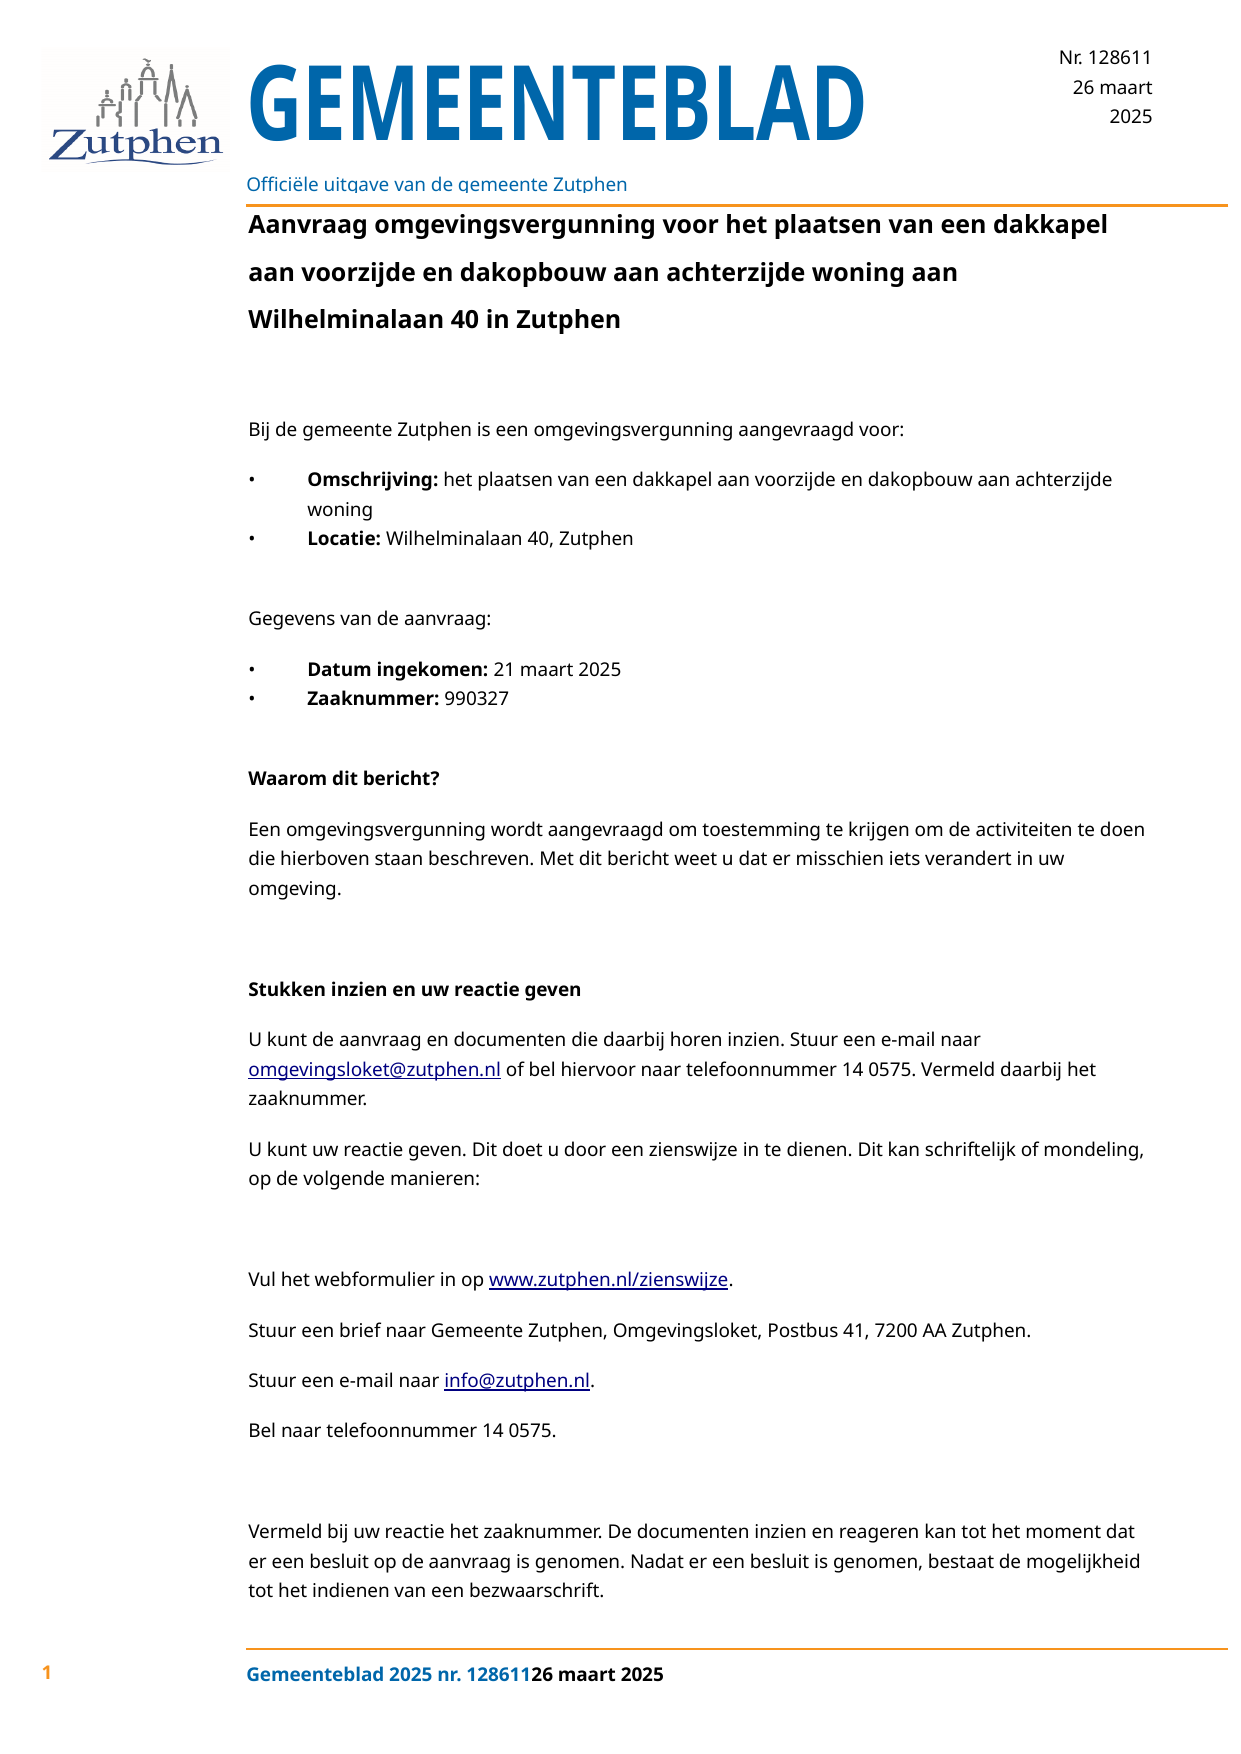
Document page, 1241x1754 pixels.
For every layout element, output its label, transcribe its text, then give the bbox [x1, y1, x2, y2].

text U kunt de aanvraag en documenten die daarbij horen inzien. Stuur een e-mail naar omgevingsloket@zutphen.nl of bel hiervoor naar telefoonnummer 14 0575. Vermeld daarbij het zaaknummer. [248, 1026, 1152, 1111]
text Aanvraag omgevingsvergunning voor het plaatsen van een dakkapel aan voorzijde en dakopbouw aan achterzijde woning aan Wilhelminalaan 40 in Zutphen [248, 207, 1152, 336]
text Vermeld bij uw reactie het zaaknummer. De documenten inzien en reageren kan tot het moment dat er een besluit op de aanvraag is genomen. Nadat er een besluit is genomen, bestaat de mogelijkheid tot het indienen van een bezwaarschrift. [248, 1518, 1152, 1603]
list Locatie: Wilhelminalaan 40, Zutphen [248, 526, 1152, 551]
list Omschrijving: het plaatsen van een dakkapel aan voorzijde en dakopbouw aan achterzijde woning [248, 466, 1152, 522]
list Zaaknummer: 990327 [248, 686, 1152, 711]
text Waarom dit bericht? [248, 766, 1152, 791]
text Gegevens van de aanvraag: [248, 606, 1152, 631]
text Stuur een brief naar Gemeente Zutphen, Omgevingsloket, Postbus 41, 7200 AA Zutphen. [248, 1317, 1152, 1342]
text Een omgevingsvergunning wordt aangevraagd om toestemming te krijgen om de activiteiten te doen die hierboven staan beschreven. Met dit bericht weet u dat er misschien iets verandert in uw omgeving. [248, 816, 1152, 901]
text Bij de gemeente Zutphen is een omgevingsvergunning aangevraagd voor: [248, 416, 1152, 442]
text Bel naar telefoonnummer 14 0575. [248, 1418, 1152, 1443]
text Stuur een e-mail naar info@zutphen.nl. [248, 1367, 1152, 1393]
text Stukken inzien en uw reactie geven [248, 976, 1152, 1002]
text U kunt uw reactie geven. Dit doet u door een zienswijze in te dienen. Dit kan schriftelijk of mondeling, op de volgende manieren: [248, 1136, 1152, 1191]
picture [41, 47, 231, 172]
list Datum ingekomen: 21 maart 2025 [248, 656, 1152, 682]
text Vul het webformulier in op www.zutphen.nl/zienswijze. [248, 1266, 1152, 1292]
